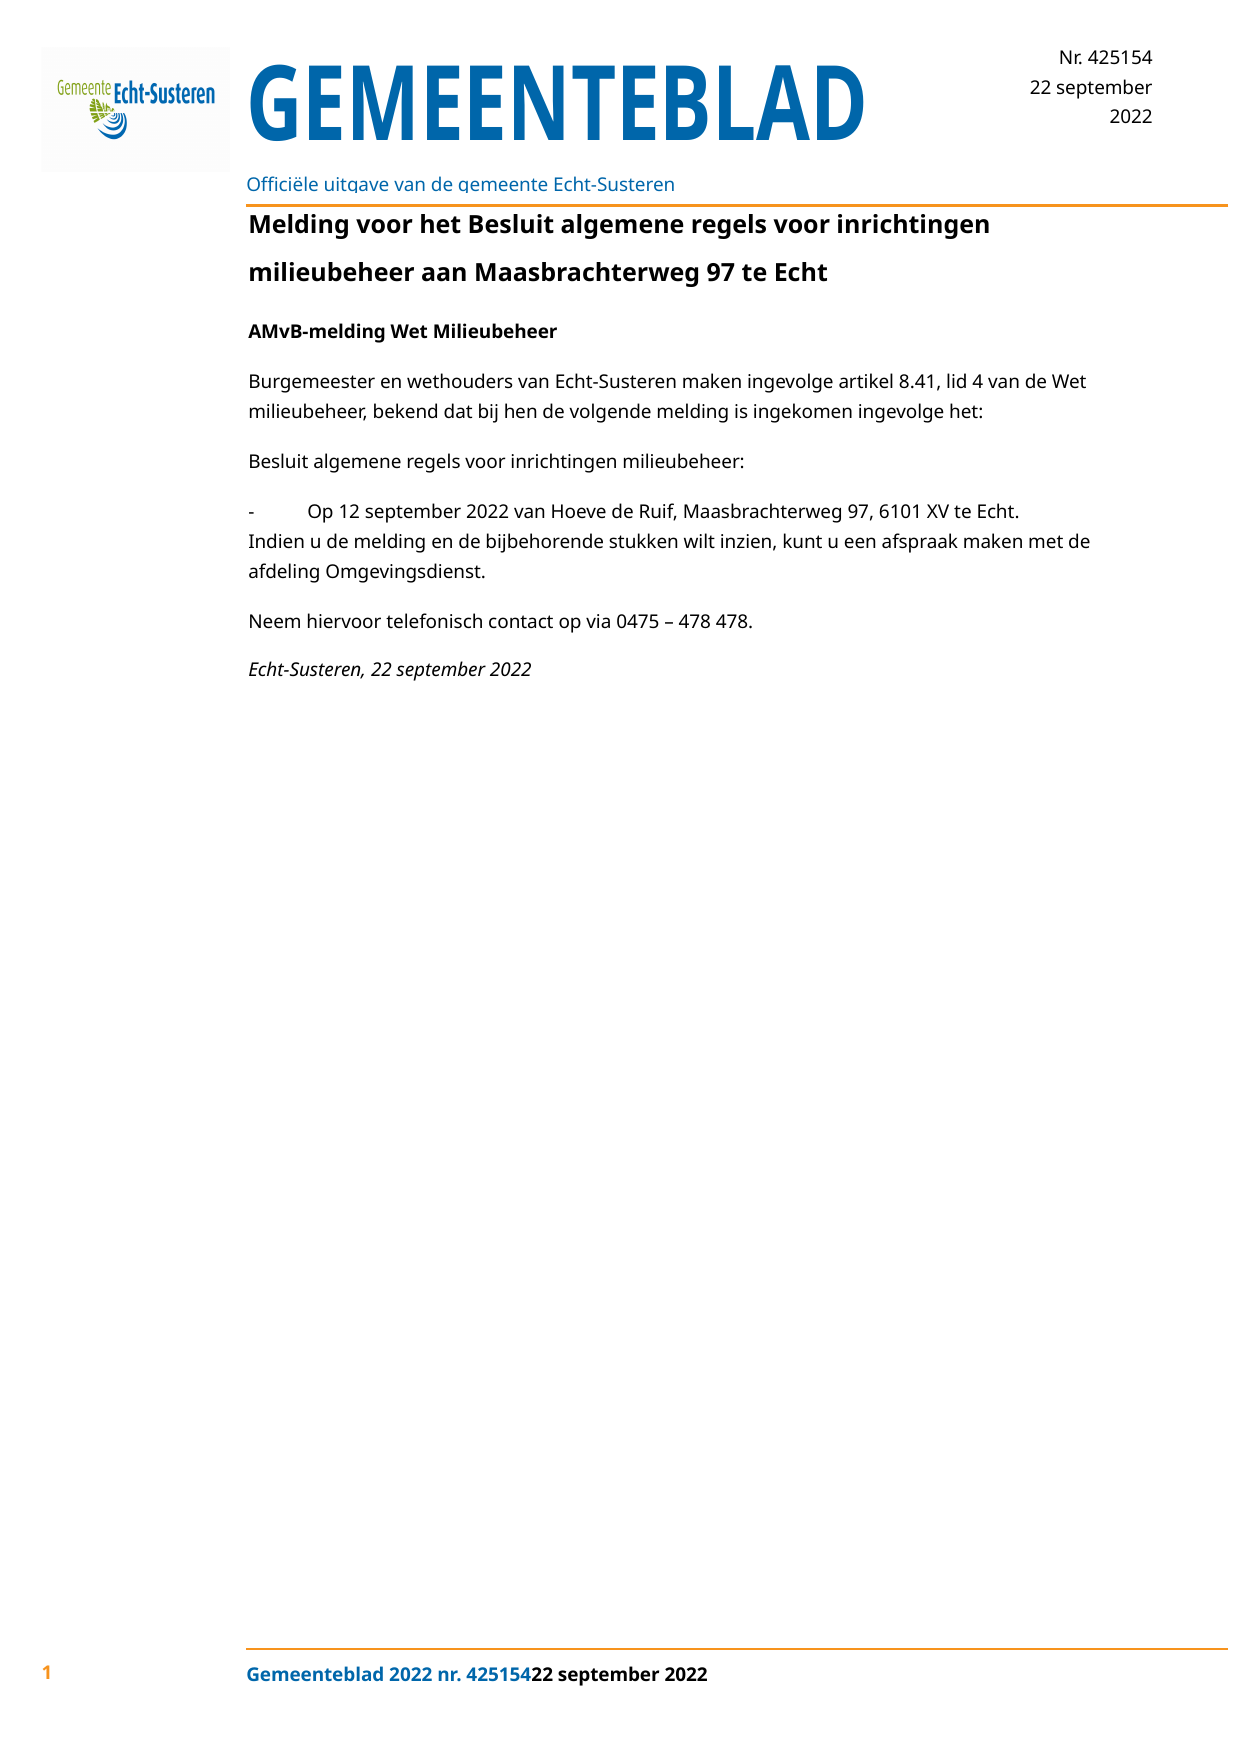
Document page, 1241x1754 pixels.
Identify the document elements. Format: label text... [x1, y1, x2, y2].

text Echt-Susteren, 22 september 2022 [248, 656, 1152, 682]
text Melding voor het Besluit algemene regels voor inrichtingen milieubeheer aan Maasbrachterweg 97 te Echt [248, 207, 1152, 288]
text Burgemeester en wethouders van Echt-Susteren maken ingevolge artikel 8.41, lid 4 van de Wet milieubeheer, bekend dat bij hen de volgende melding is ingekomen ingevolge het: [248, 368, 1152, 424]
list Op 12 september 2022 van Hoeve de Ruif, Maasbrachterweg 97, 6101 XV te Echt. [248, 499, 1152, 524]
text Besluit algemene regels voor inrichtingen milieubeheer: [248, 448, 1152, 474]
picture [41, 47, 231, 172]
text Neem hiervoor telefonisch contact op via 0475 – 478 478. [248, 608, 1152, 634]
text Indien u de melding en de bijbehorende stukken wilt inzien, kunt u een afspraak maken met de afdeling Omgevingsdienst. [248, 528, 1152, 584]
text AMvB-melding Wet Milieubeheer [248, 318, 1152, 344]
